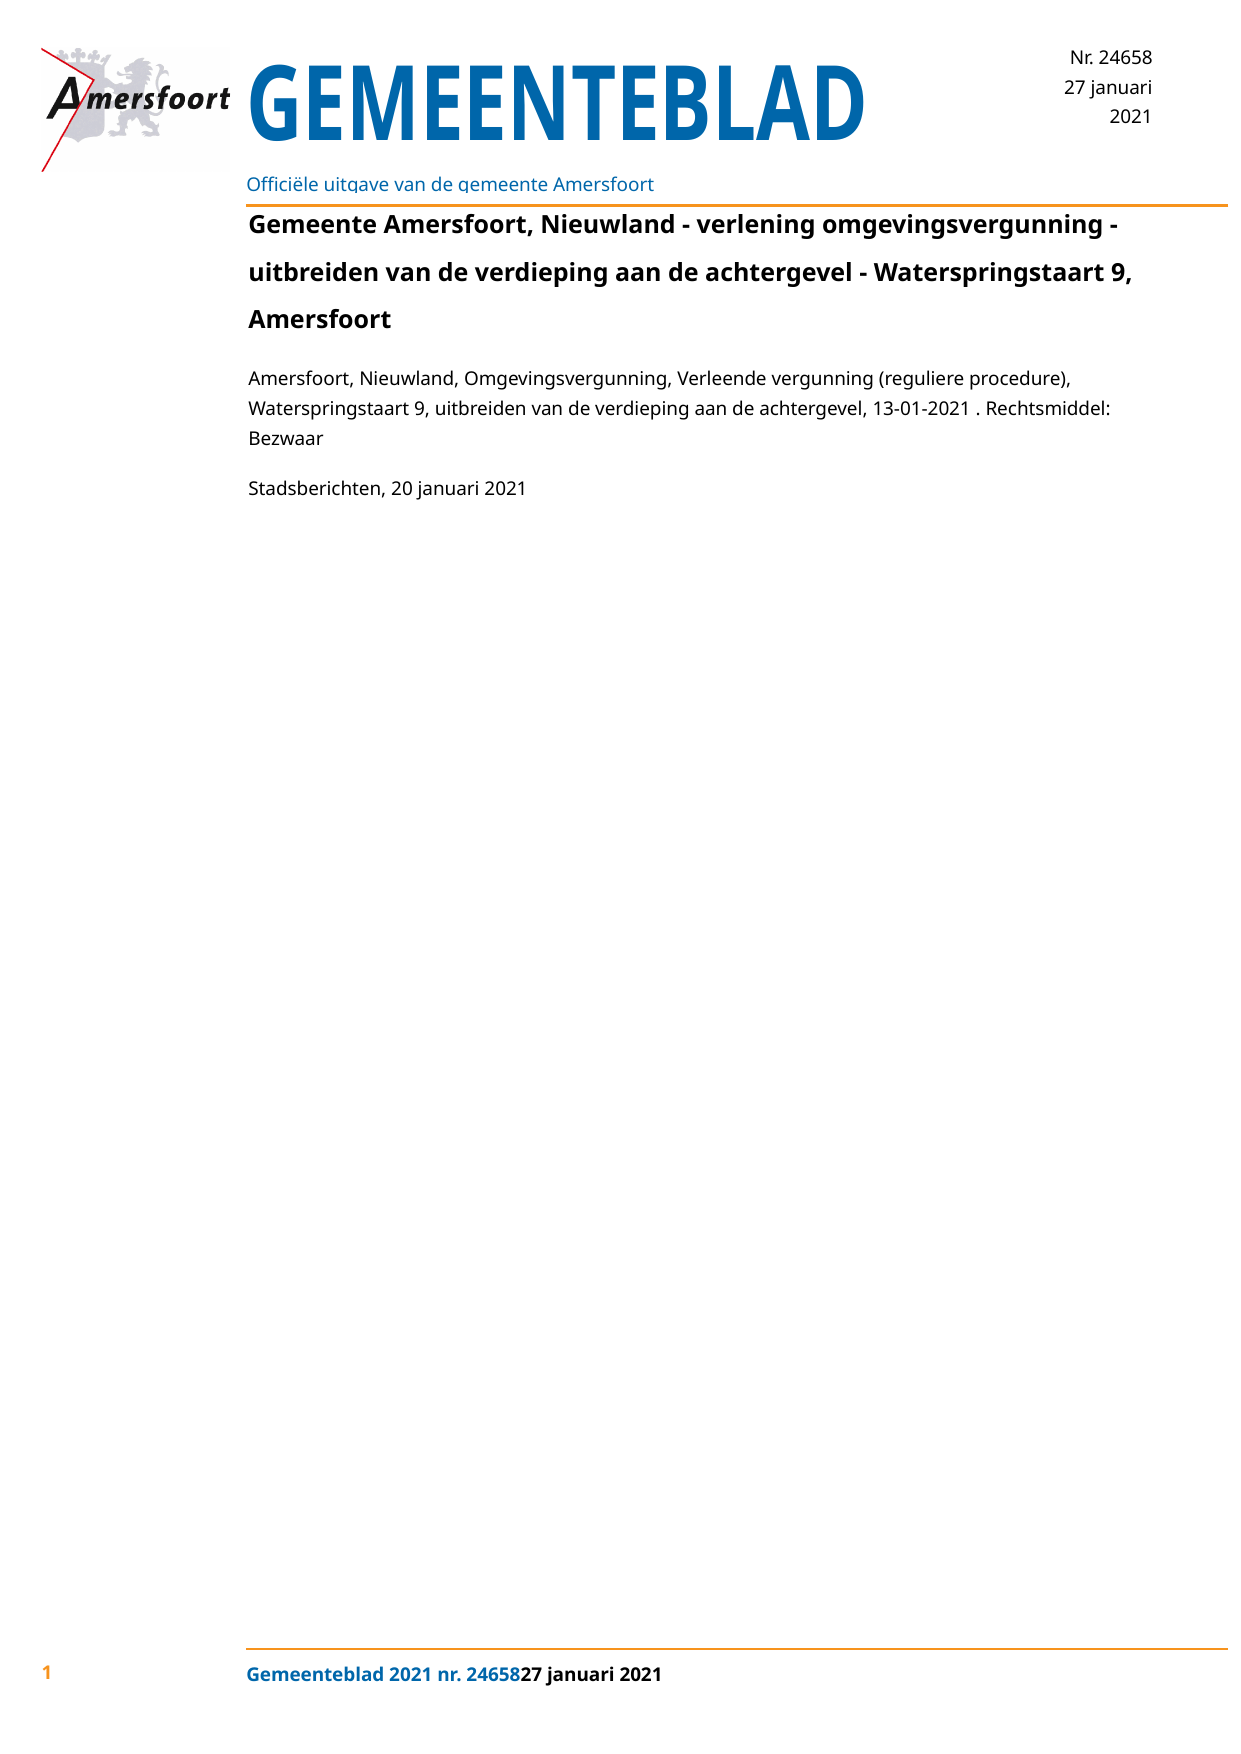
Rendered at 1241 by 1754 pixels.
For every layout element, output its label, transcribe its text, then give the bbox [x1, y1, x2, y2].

text Stadsberichten, 20 januari 2021 [248, 475, 1152, 501]
picture [41, 47, 231, 172]
text Amersfoort, Nieuwland, Omgevingsvergunning, Verleende vergunning (reguliere procedure), Waterspringstaart 9, uitbreiden van de verdieping aan de achtergevel, 13-01-2021 . Rechtsmiddel: Bezwaar [248, 366, 1152, 450]
text Gemeente Amersfoort, Nieuwland - verlening omgevingsvergunning - uitbreiden van de verdieping aan de achtergevel - Waterspringstaart 9, Amersfoort [248, 207, 1152, 336]
